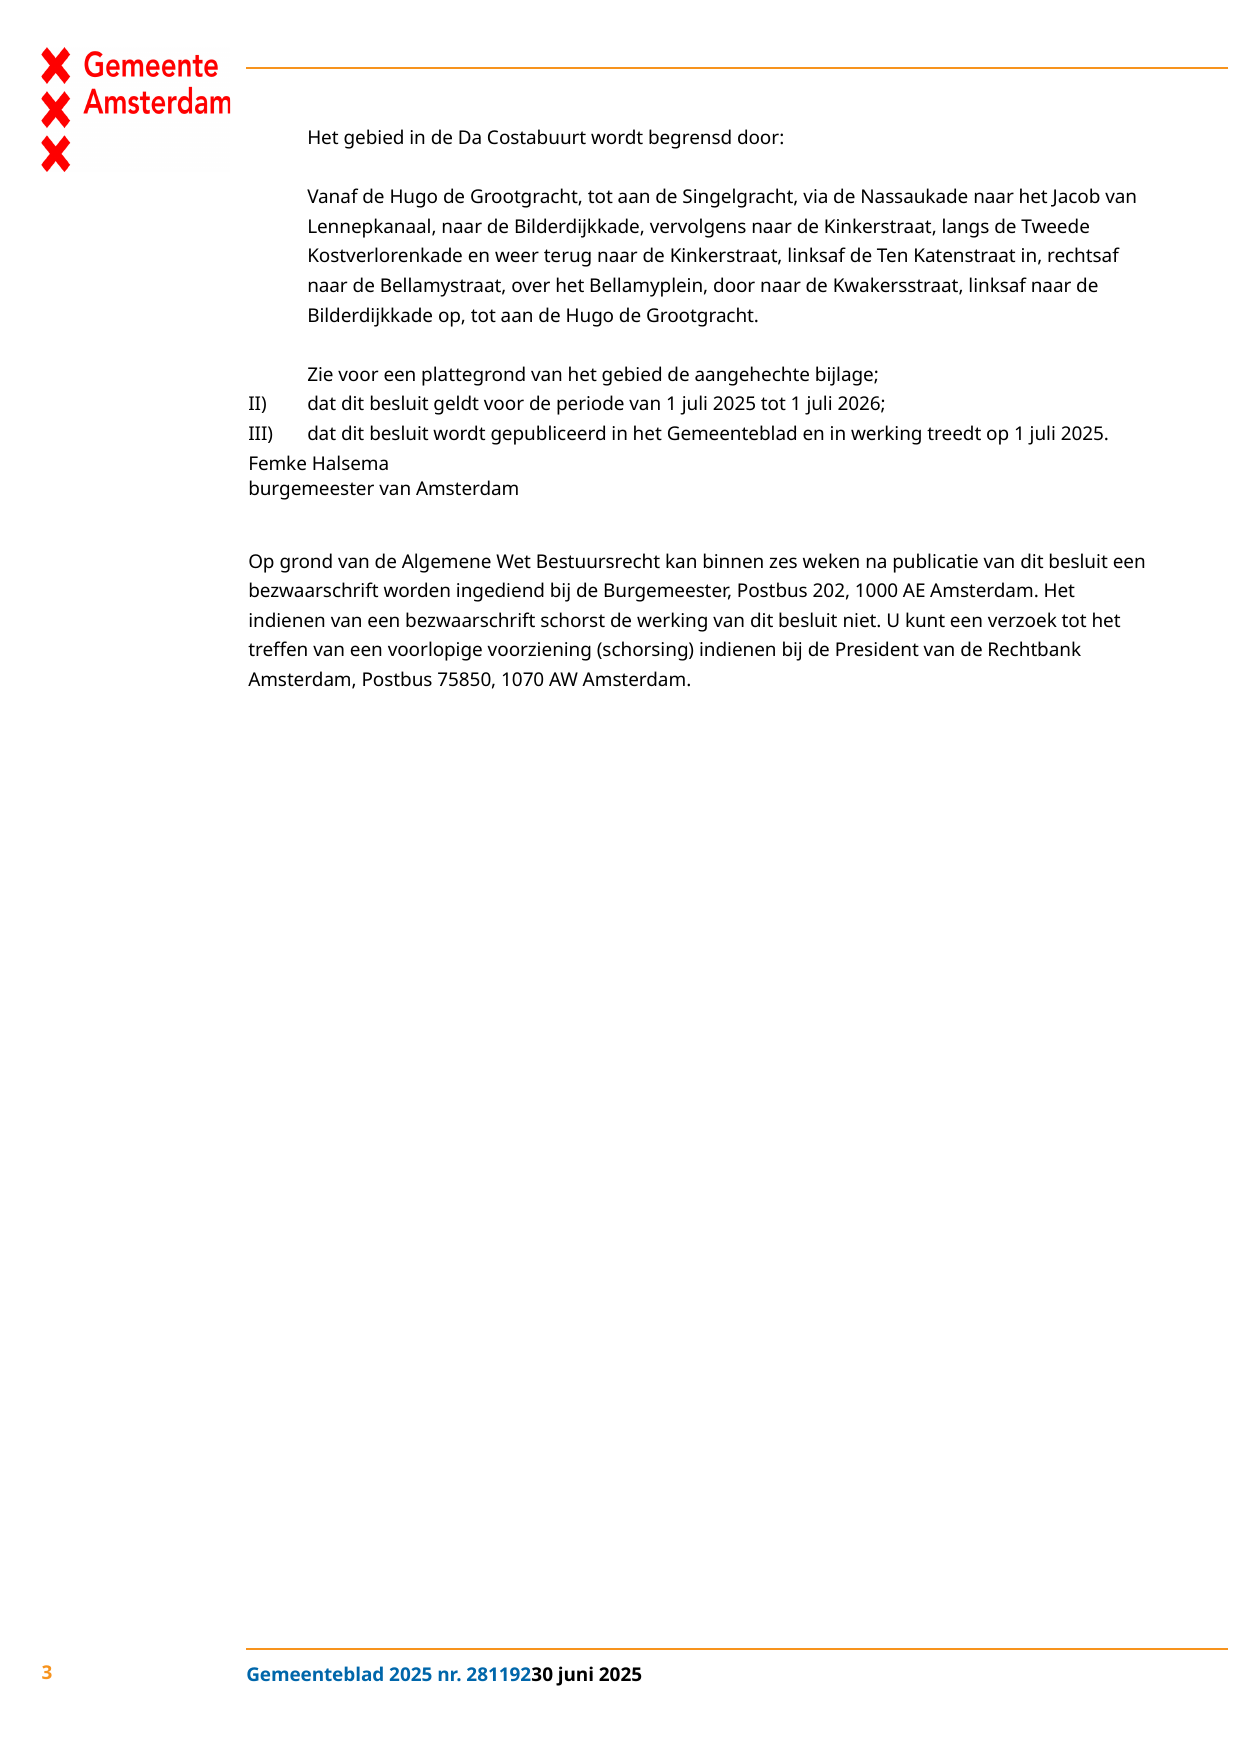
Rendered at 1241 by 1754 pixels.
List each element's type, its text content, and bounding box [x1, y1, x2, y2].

list dat dit besluit wordt gepubliceerd in het Gemeenteblad en in werking treedt op 1 juli 2025. [248, 420, 1152, 446]
list dat dit besluit geldt voor de periode van 1 juli 2025 tot 1 juli 2026; [248, 391, 1152, 416]
text burgemeester van Amsterdam [248, 476, 1152, 501]
list Vanaf de Hugo de Grootgracht, tot aan de Singelgracht, via de Nassaukade naar het Jacob van Lennepkanaal, naar de Bilderdijkkade, vervolgens naar de Kinkerstraat, langs de Tweede Kostverlorenkade en weer terug naar de Kinkerstraat, linksaf de Ten Katenstraat in, rechtsaf naar de Bellamystraat, over het Bellamyplein, door naar de Kwakersstraat, linksaf naar de Bilderdijkkade op, tot aan de Hugo de Grootgracht. [248, 183, 1152, 328]
list Het gebied in de Da Costabuurt wordt begrensd door: [248, 124, 1152, 150]
picture [41, 47, 231, 172]
text Op grond van de Algemene Wet Bestuursrecht kan binnen zes weken na publicatie van dit besluit een bezwaarschrift worden ingediend bij de Burgemeester, Postbus 202, 1000 AE Amsterdam. Het indienen van een bezwaarschrift schorst de werking van dit besluit niet. U kunt een verzoek tot het treffen van een voorlopige voorziening (schorsing) indienen bij de President van de Rechtbank Amsterdam, Postbus 75850, 1070 AW Amsterdam. [248, 548, 1152, 692]
list Zie voor een plattegrond van het gebied de aangehechte bijlage; [248, 361, 1152, 387]
text Femke Halsema [248, 450, 1152, 476]
